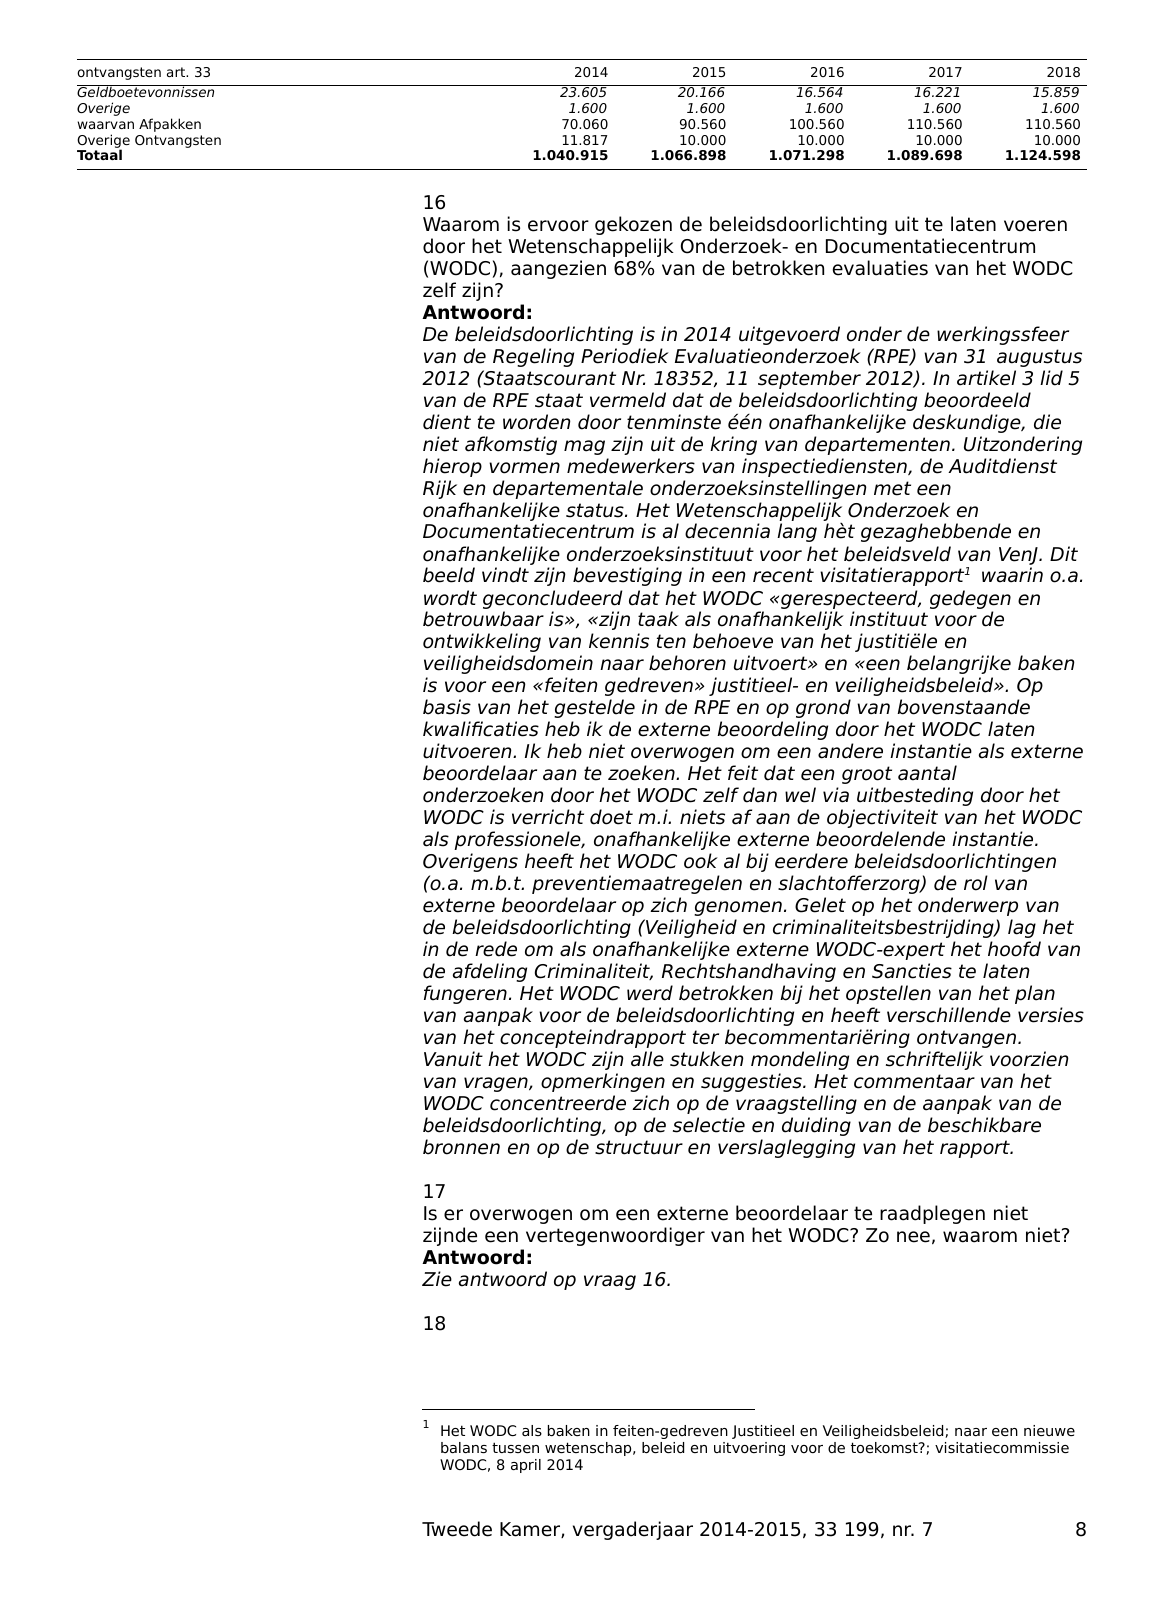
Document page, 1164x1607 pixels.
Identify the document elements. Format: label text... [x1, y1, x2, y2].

table_cell 1.124.598 [969, 148, 1087, 168]
table_header 2014 [496, 60, 614, 85]
table_cell 23.605 [496, 86, 614, 101]
text Antwoord: [422, 1247, 1087, 1269]
table_cell 1.071.298 [732, 148, 850, 168]
table_cell 70.060 [496, 117, 614, 132]
text Antwoord: [422, 302, 1087, 324]
table_header 2016 [732, 60, 850, 85]
text Is er overwogen om een externe beoordelaar te raadplegen niet zijnde een vertegenwoordiger van het WODC? Zo nee, waarom niet? [422, 1203, 1087, 1247]
table_cell 100.560 [732, 117, 850, 132]
table_cell 10.000 [969, 133, 1087, 148]
table_cell 1.089.698 [850, 148, 968, 168]
table_cell 16.564 [732, 86, 850, 101]
table_cell Geldboetevonnissen [77, 86, 496, 101]
text De beleidsdoorlichting is in 2014 uitgevoerd onder de werkingssfeer van de Regeling Periodiek Evaluatieonderzoek (RPE) van 31 augustus 2012 (Staatscourant Nr. 18352, 11 september 2012). In artikel 3 lid 5 van de RPE staat vermeld dat de beleidsdoorlichting beoordeeld dient te worden door tenminste één onafhankelijke deskundige, die niet afkomstig mag zijn uit de kring van departementen. Uitzondering hierop vormen medewerkers van inspectiediensten, de Auditdienst Rijk en departementale onderzoeksinstellingen met een onafhankelijke status. Het Wetenschappelijk Onderzoek en Documentatiecentrum is al decennia lang hèt gezaghebbende en onafhankelijke onderzoeksinstituut voor het beleidsveld van VenJ. Dit beeld vindt zijn bevestiging in een recent visitatierapport waarin o.a. wordt geconcludeerd dat het WODC «gerespecteerd, gedegen en betrouwbaar is», «zijn taak als onafhankelijk instituut voor de ontwikkeling van kennis ten behoeve van het justitiële en veiligheidsdomein naar behoren uitvoert» en «een belangrijke baken is voor een «feiten gedreven» justitieel- en veiligheidsbeleid». Op basis van het gestelde in de RPE en op grond van bovenstaande kwalificaties heb ik de externe beoordeling door het WODC laten uitvoeren. Ik heb niet overwogen om een andere instantie als externe beoordelaar aan te zoeken. Het feit dat een groot aantal onderzoeken door het WODC zelf dan wel via uitbesteding door het WODC is verricht doet m.i. niets af aan de objectiviteit van het WODC als professionele, onafhankelijke externe beoordelende instantie. Overigens heeft het WODC ook al bij eerdere beleidsdoorlichtingen (o.a. m.b.t. preventiemaatregelen en slachtofferzorg) de rol van externe beoordelaar op zich genomen. Gelet op het onderwerp van de beleidsdoorlichting (Veiligheid en criminaliteitsbestrijding) lag het in de rede om als onafhankelijke externe WODC-expert het hoofd van de afdeling Criminaliteit, Rechtshandhaving en Sancties te laten fungeren. Het WODC werd betrokken bij het opstellen van het plan van aanpak voor de beleidsdoorlichting en heeft verschillende versies van het concepteindrapport ter becommentariëring ontvangen. Vanuit het WODC zijn alle stukken mondeling en schriftelijk voorzien van vragen, opmerkingen en suggesties. Het commentaar van het WODC concentreerde zich op de vraagstelling en de aanpak van de beleidsdoorlichting, op de selectie en duiding van de beschikbare bronnen en op de structuur en verslaglegging van het rapport. [422, 324, 1087, 1159]
table_header 2015 [614, 60, 732, 85]
table_header 2018 [969, 60, 1087, 85]
table_cell 90.560 [614, 117, 732, 132]
table_header ontvangsten art. 33 [77, 60, 496, 85]
text 17 [422, 1181, 1087, 1203]
table_cell 1.600 [614, 101, 732, 117]
table_cell 10.000 [732, 133, 850, 148]
table_cell 15.859 [969, 86, 1087, 101]
text 16 [422, 192, 1087, 214]
table_cell 1.600 [732, 101, 850, 117]
table_cell 20.166 [614, 86, 732, 101]
table_cell 1.040.915 [496, 148, 614, 168]
text 18 [422, 1313, 1087, 1335]
table_cell 110.560 [969, 117, 1087, 132]
table_cell 16.221 [850, 86, 968, 101]
table_cell 110.560 [850, 117, 968, 132]
table_cell 1.600 [850, 101, 968, 117]
table_cell 11.817 [496, 133, 614, 148]
table_header 2017 [850, 60, 968, 85]
text Het WODC als baken in feiten-gedreven Justitieel en Veiligheidsbeleid; naar een nieuwe balans tussen wetenschap, beleid en uitvoering voor de toekomst?; visitatiecommissie WODC, 8 april 2014 [422, 1418, 1087, 1474]
table_cell 10.000 [614, 133, 732, 148]
table_cell 1.600 [969, 101, 1087, 117]
table_cell 1.600 [496, 101, 614, 117]
table_cell Totaal [77, 148, 496, 168]
text Waarom is ervoor gekozen de beleidsdoorlichting uit te laten voeren door het Wetenschappelijk Onderzoek- en Documentatiecentrum (WODC), aangezien 68% van de betrokken evaluaties van het WODC zelf zijn? [422, 214, 1087, 302]
table_cell Overige Ontvangsten [77, 133, 496, 148]
table_cell waarvan Afpakken [77, 117, 496, 132]
text Zie antwoord op vraag 16. [422, 1269, 1087, 1291]
table_cell Overige [77, 101, 496, 117]
table_cell 10.000 [850, 133, 968, 148]
table_cell 1.066.898 [614, 148, 732, 168]
